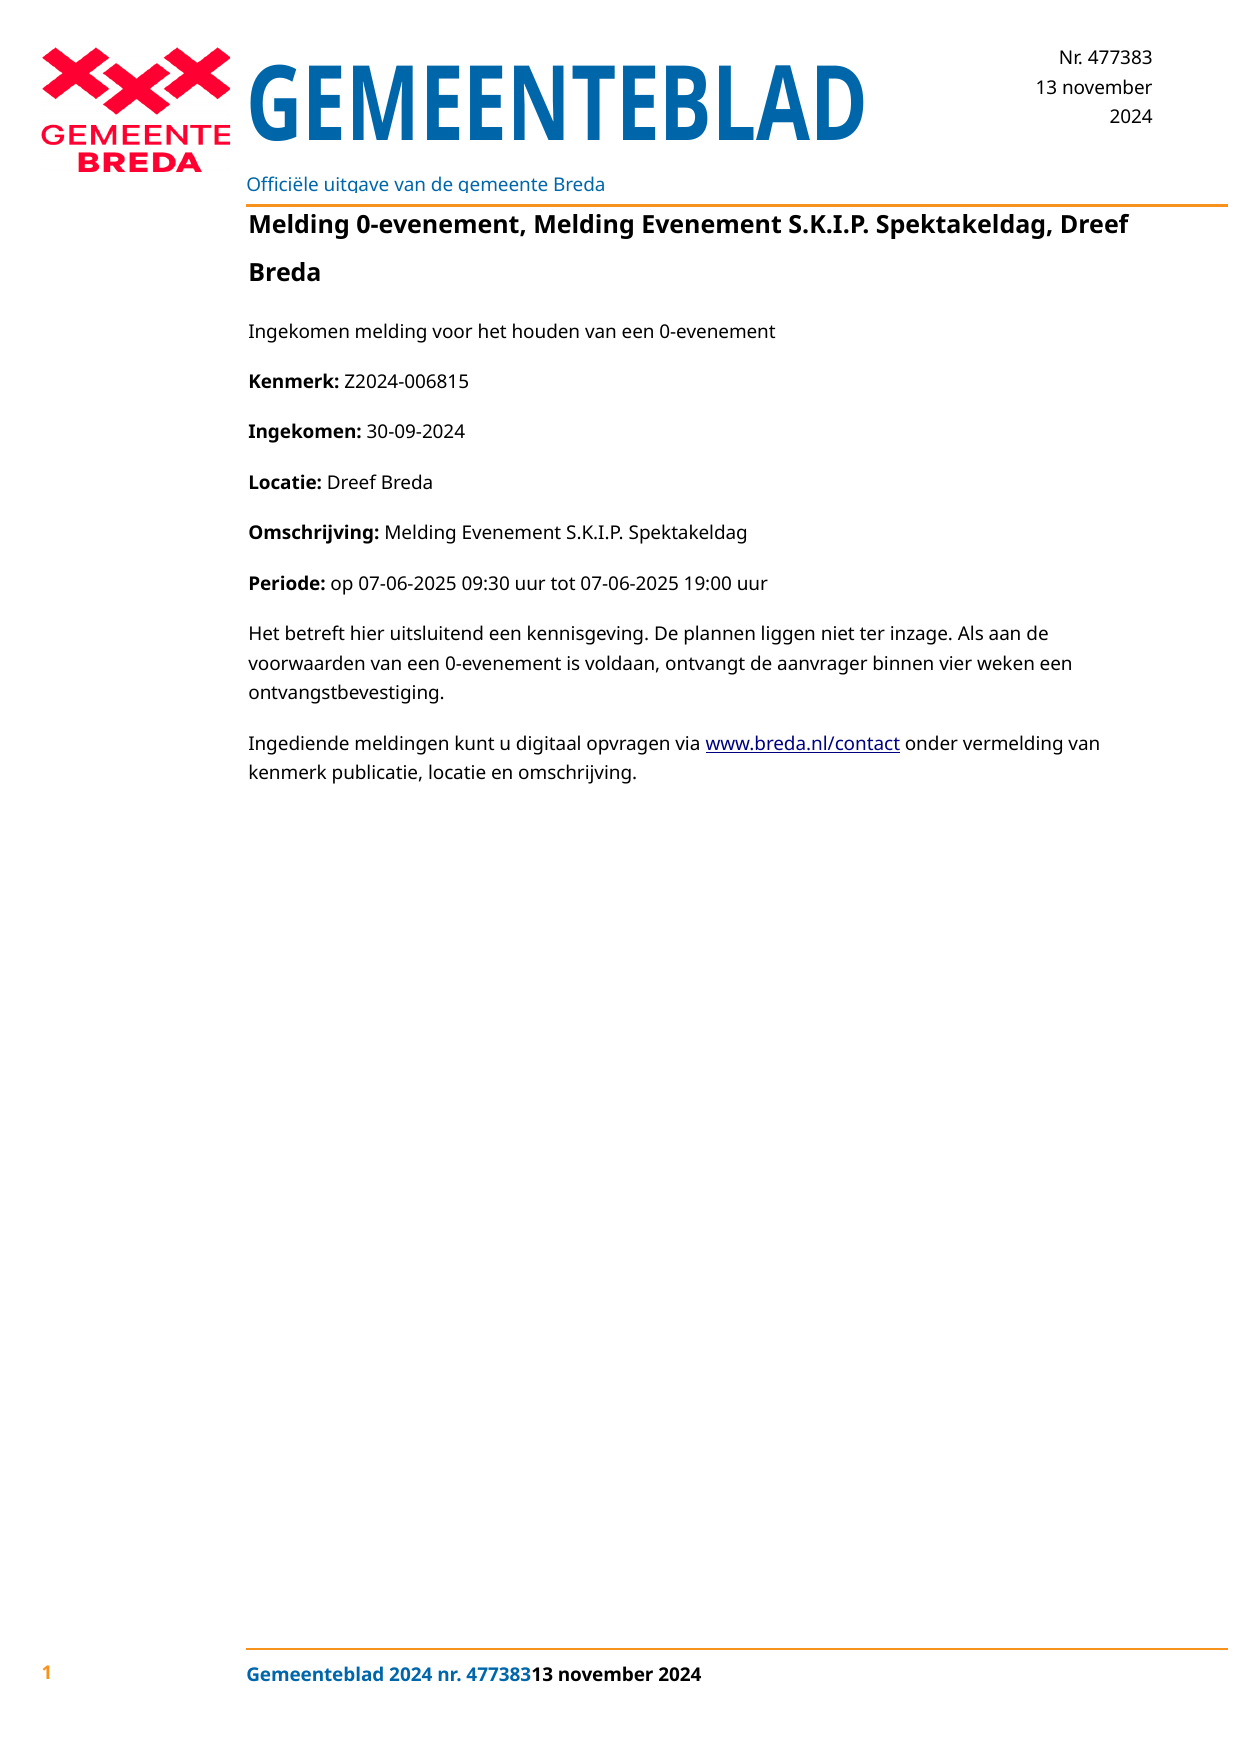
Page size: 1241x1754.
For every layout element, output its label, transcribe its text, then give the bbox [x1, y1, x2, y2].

text Het betreft hier uitsluitend een kennisgeving. De plannen liggen niet ter inzage. Als aan de voorwaarden van een 0-evenement is voldaan, ontvangt de aanvrager binnen vier weken een ontvangstbevestiging. [248, 620, 1152, 705]
picture [41, 47, 231, 172]
text Periode: op 07-06-2025 09:30 uur tot 07-06-2025 19:00 uur [248, 570, 1152, 596]
text Ingediende meldingen kunt u digitaal opvragen via www.breda.nl/contact onder vermelding van kenmerk publicatie, locatie en omschrijving. [248, 730, 1152, 785]
text Ingekomen: 30-09-2024 [248, 419, 1152, 444]
text Ingekomen melding voor het houden van een 0-evenement [248, 318, 1152, 344]
text Melding 0-evenement, Melding Evenement S.K.I.P. Spektakeldag, Dreef Breda [248, 207, 1152, 288]
text Kenmerk: Z2024-006815 [248, 368, 1152, 394]
text Omschrijving: Melding Evenement S.K.I.P. Spektakeldag [248, 519, 1152, 545]
text Locatie: Dreef Breda [248, 469, 1152, 495]
